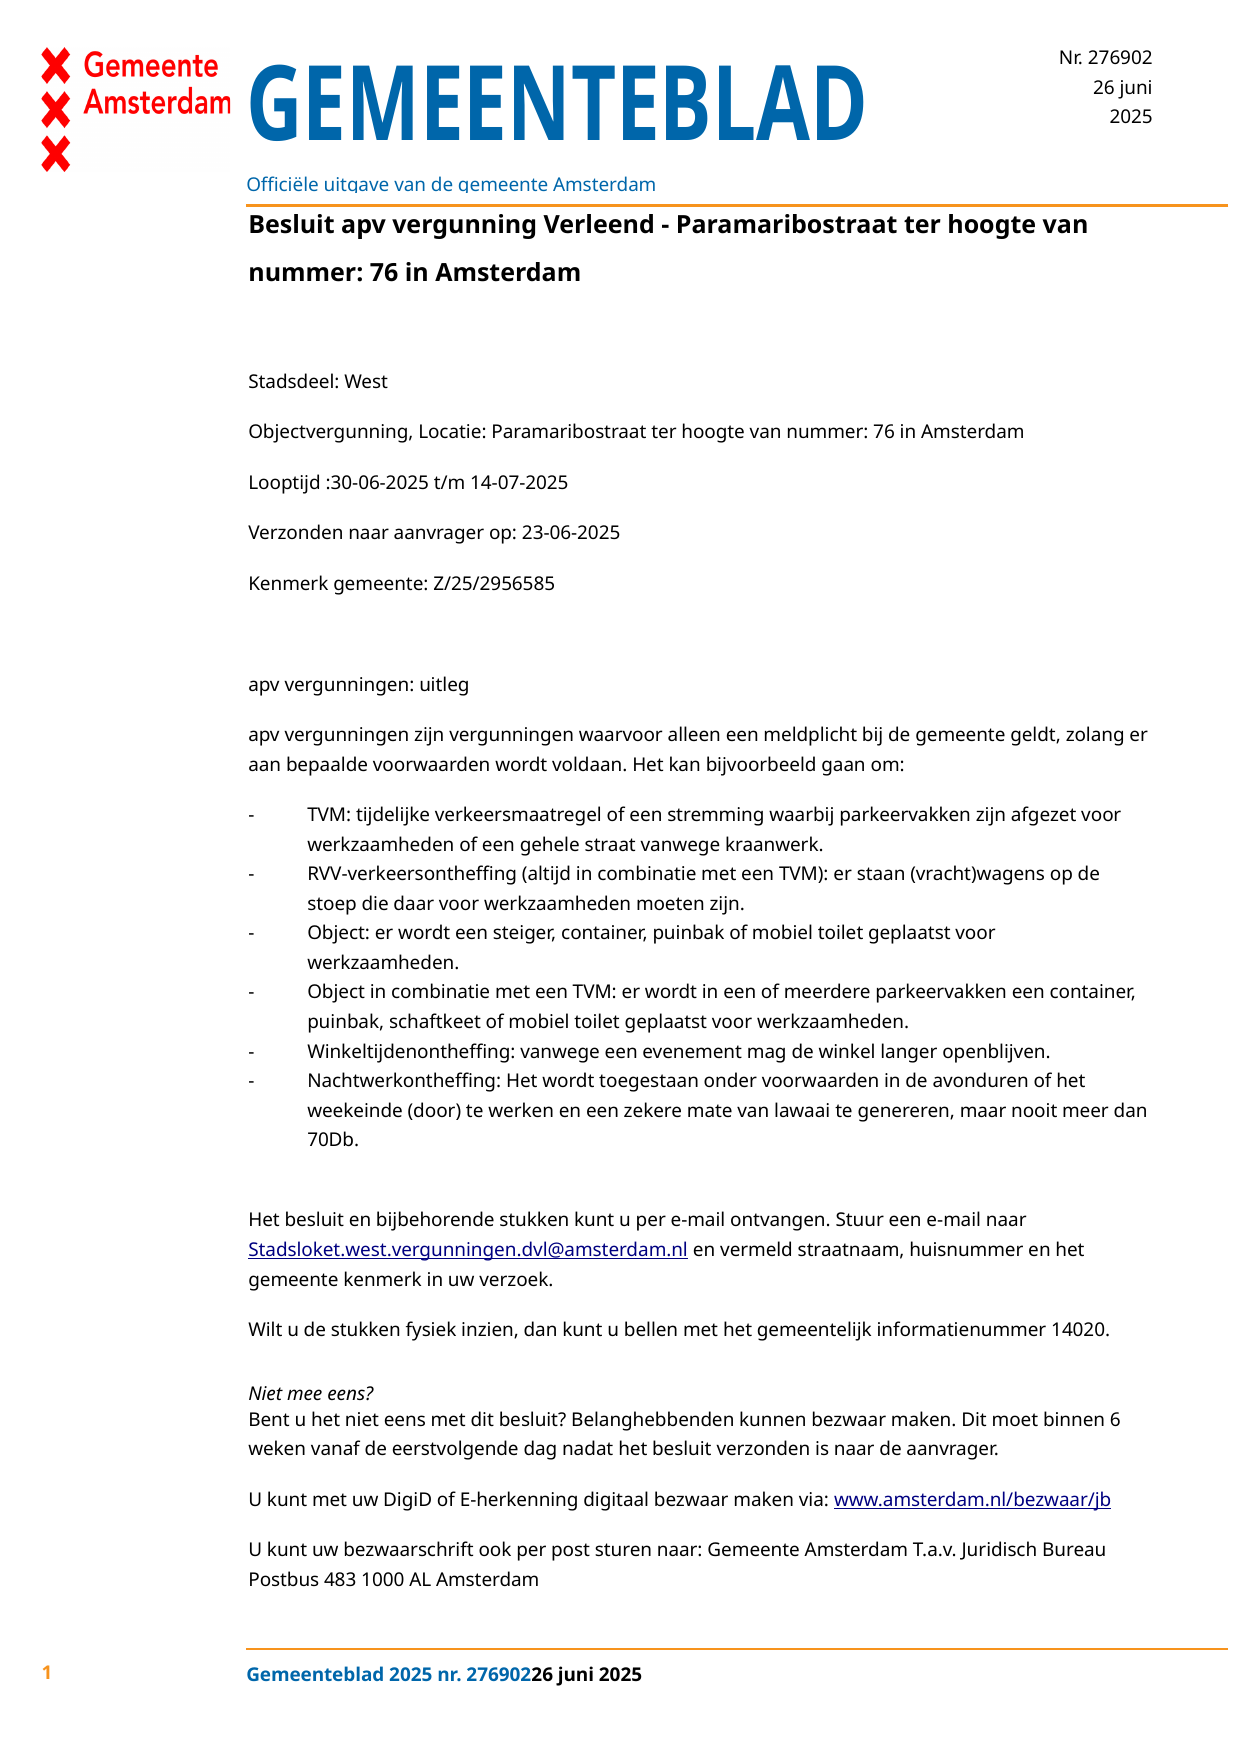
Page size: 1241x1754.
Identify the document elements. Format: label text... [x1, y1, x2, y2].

list TVM: tijdelijke verkeersmaatregel of een stremming waarbij parkeervakken zijn afgezet voor werkzaamheden of een gehele straat vanwege kraanwerk. [248, 801, 1152, 857]
text U kunt met uw DigiD of E-herkenning digitaal bezwaar maken via: www.amsterdam.nl/bezwaar/jb [248, 1486, 1152, 1512]
list Nachtwerkontheffing: Het wordt toegestaan onder voorwaarden in de avonduren of het weekeinde (door) te werken en een zekere mate van lawaai te genereren, maar nooit meer dan 70Db. [248, 1067, 1152, 1152]
text U kunt uw bezwaarschrift ook per post sturen naar: Gemeente Amsterdam T.a.v. Juridisch Bureau Postbus 483 1000 AL Amsterdam [248, 1536, 1152, 1592]
text apv vergunningen: uitleg [248, 671, 1152, 697]
list Object in combinatie met een TVM: er wordt in een of meerdere parkeervakken een container, puinbak, schaftkeet of mobiel toilet geplaatst voor werkzaamheden. [248, 979, 1152, 1034]
list Object: er wordt een steiger, container, puinbak of mobiel toilet geplaatst voor werkzaamheden. [248, 919, 1152, 975]
picture [41, 47, 231, 172]
text Bent u het niet eens met dit besluit? Belanghebbenden kunnen bezwaar maken. Dit moet binnen 6 weken vanaf de eerstvolgende dag nadat het besluit verzonden is naar de aanvrager. [248, 1406, 1152, 1461]
text Wilt u de stukken fysiek inzien, dan kunt u bellen met het gemeentelijk informatienummer 14020. [248, 1316, 1152, 1342]
list RVV-verkeersontheffing (altijd in combinatie met een TVM): er staan (vracht)wagens op de stoep die daar voor werkzaamheden moeten zijn. [248, 860, 1152, 916]
text Niet mee eens? [248, 1380, 1152, 1406]
text Kenmerk gemeente: Z/25/2956585 [248, 570, 1152, 596]
text Besluit apv vergunning Verleend - Paramaribostraat ter hoogte van nummer: 76 in Amsterdam [248, 207, 1152, 288]
text Stadsdeel: West [248, 368, 1152, 394]
text Verzonden naar aanvrager op: 23-06-2025 [248, 519, 1152, 545]
text Het besluit en bijbehorende stukken kunt u per e-mail ontvangen. Stuur een e-mail naar Stadsloket.west.vergunningen.dvl@amsterdam.nl en vermeld straatnaam, huisnummer en het gemeente kenmerk in uw verzoek. [248, 1207, 1152, 1292]
list Winkeltijdenontheffing: vanwege een evenement mag de winkel langer openblijven. [248, 1038, 1152, 1064]
text Looptijd :30-06-2025 t/m 14-07-2025 [248, 469, 1152, 495]
text Objectvergunning, Locatie: Paramaribostraat ter hoogte van nummer: 76 in Amsterdam [248, 419, 1152, 444]
text apv vergunningen zijn vergunningen waarvoor alleen een meldplicht bij de gemeente geldt, zolang er aan bepaalde voorwaarden wordt voldaan. Het kan bijvoorbeeld gaan om: [248, 721, 1152, 777]
